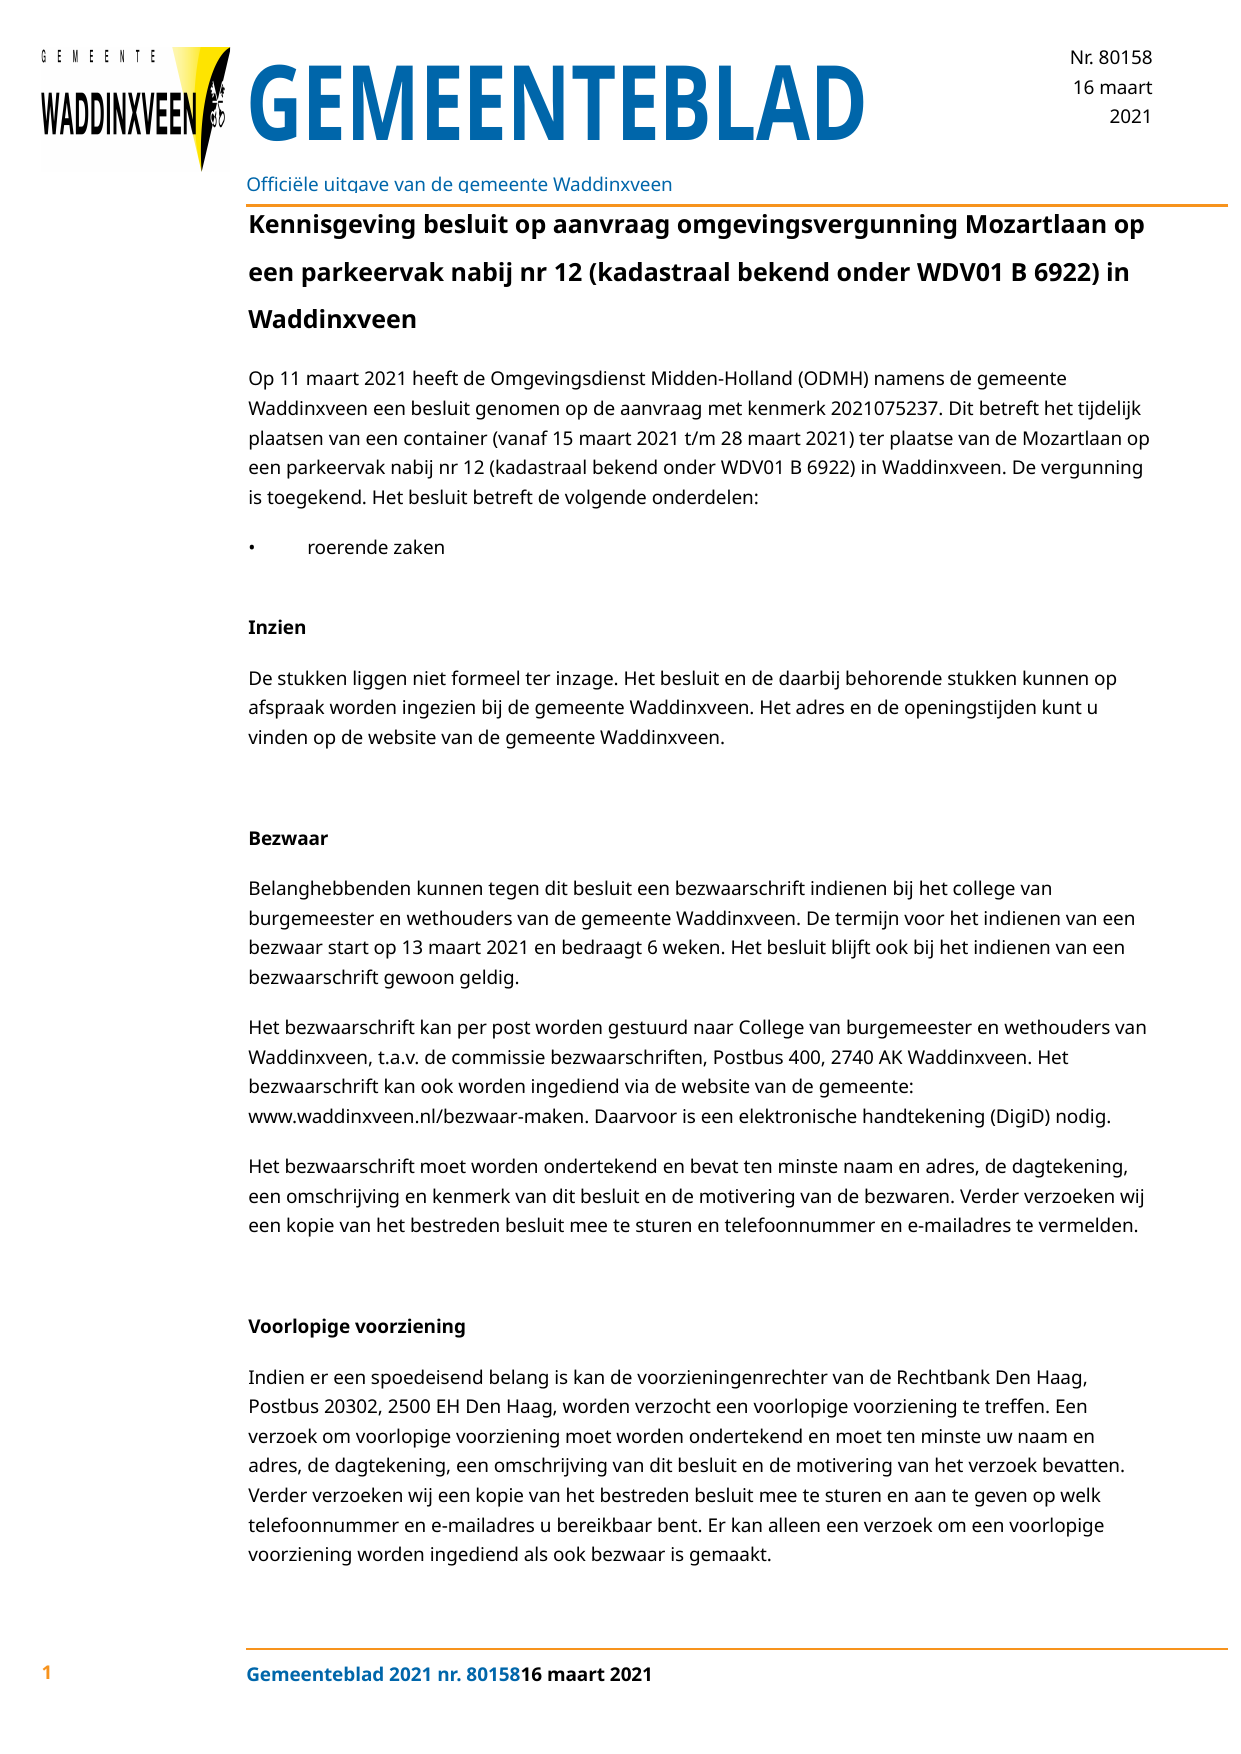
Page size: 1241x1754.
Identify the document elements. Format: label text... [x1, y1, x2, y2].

text Belanghebbenden kunnen tegen dit besluit een bezwaarschrift indienen bij het college van burgemeester en wethouders van de gemeente Waddinxveen. De termijn voor het indienen van een bezwaar start op 13 maart 2021 en bedraagt 6 weken. Het besluit blijft ook bij het indienen van een bezwaarschrift gewoon geldig. [248, 875, 1152, 989]
text Voorlopige voorziening [248, 1313, 1152, 1339]
text Het bezwaarschrift moet worden ondertekend en bevat ten minste naam en adres, de dagtekening, een omschrijving en kenmerk van dit besluit en de motivering van de bezwaren. Verder verzoeken wij een kopie van het bestreden besluit mee te sturen en telefoonnummer en e-mailadres te vermelden. [248, 1153, 1152, 1238]
picture [41, 47, 231, 172]
text Kennisgeving besluit op aanvraag omgevingsvergunning Mozartlaan op een parkeervak nabij nr 12 (kadastraal bekend onder WDV01 B 6922) in Waddinxveen [248, 207, 1152, 336]
text De stukken liggen niet formeel ter inzage. Het besluit en de daarbij behorende stukken kunnen op afspraak worden ingezien bij de gemeente Waddinxveen. Het adres en de openingstijden kunt u vinden op de website van de gemeente Waddinxveen. [248, 665, 1152, 749]
list roerende zaken [248, 534, 1152, 560]
text Indien er een spoedeisend belang is kan de voorzieningenrechter van de Rechtbank Den Haag, Postbus 20302, 2500 EH Den Haag, worden verzocht een voorlopige voorziening te treffen. Een verzoek om voorlopige voorziening moet worden ondertekend en moet ten minste uw naam en adres, de dagtekening, een omschrijving van dit besluit en de motivering van het verzoek bevatten. Verder verzoeken wij een kopie van het bestreden besluit mee te sturen en aan te geven op welk telefoonnummer en e-mailadres u bereikbaar bent. Er kan alleen een verzoek om een voorlopige voorziening worden ingediend als ook bezwaar is gemaakt. [248, 1364, 1152, 1567]
text Het bezwaarschrift kan per post worden gestuurd naar College van burgemeester en wethouders van Waddinxveen, t.a.v. de commissie bezwaarschriften, Postbus 400, 2740 AK Waddinxveen. Het bezwaarschrift kan ook worden ingediend via de website van de gemeente: www.waddinxveen.nl/bezwaar-maken. Daarvoor is een elektronische handtekening (DigiD) nodig. [248, 1014, 1152, 1129]
text Op 11 maart 2021 heeft de Omgevingsdienst Midden-Holland (ODMH) namens de gemeente Waddinxveen een besluit genomen op de aanvraag met kenmerk 2021075237. Dit betreft het tijdelijk plaatsen van een container (vanaf 15 maart 2021 t/m 28 maart 2021) ter plaatse van de Mozartlaan op een parkeervak nabij nr 12 (kadastraal bekend onder WDV01 B 6922) in Waddinxveen. De vergunning is toegekend. Het besluit betreft de volgende onderdelen: [248, 366, 1152, 509]
text Inzien [248, 614, 1152, 640]
text Bezwaar [248, 825, 1152, 850]
